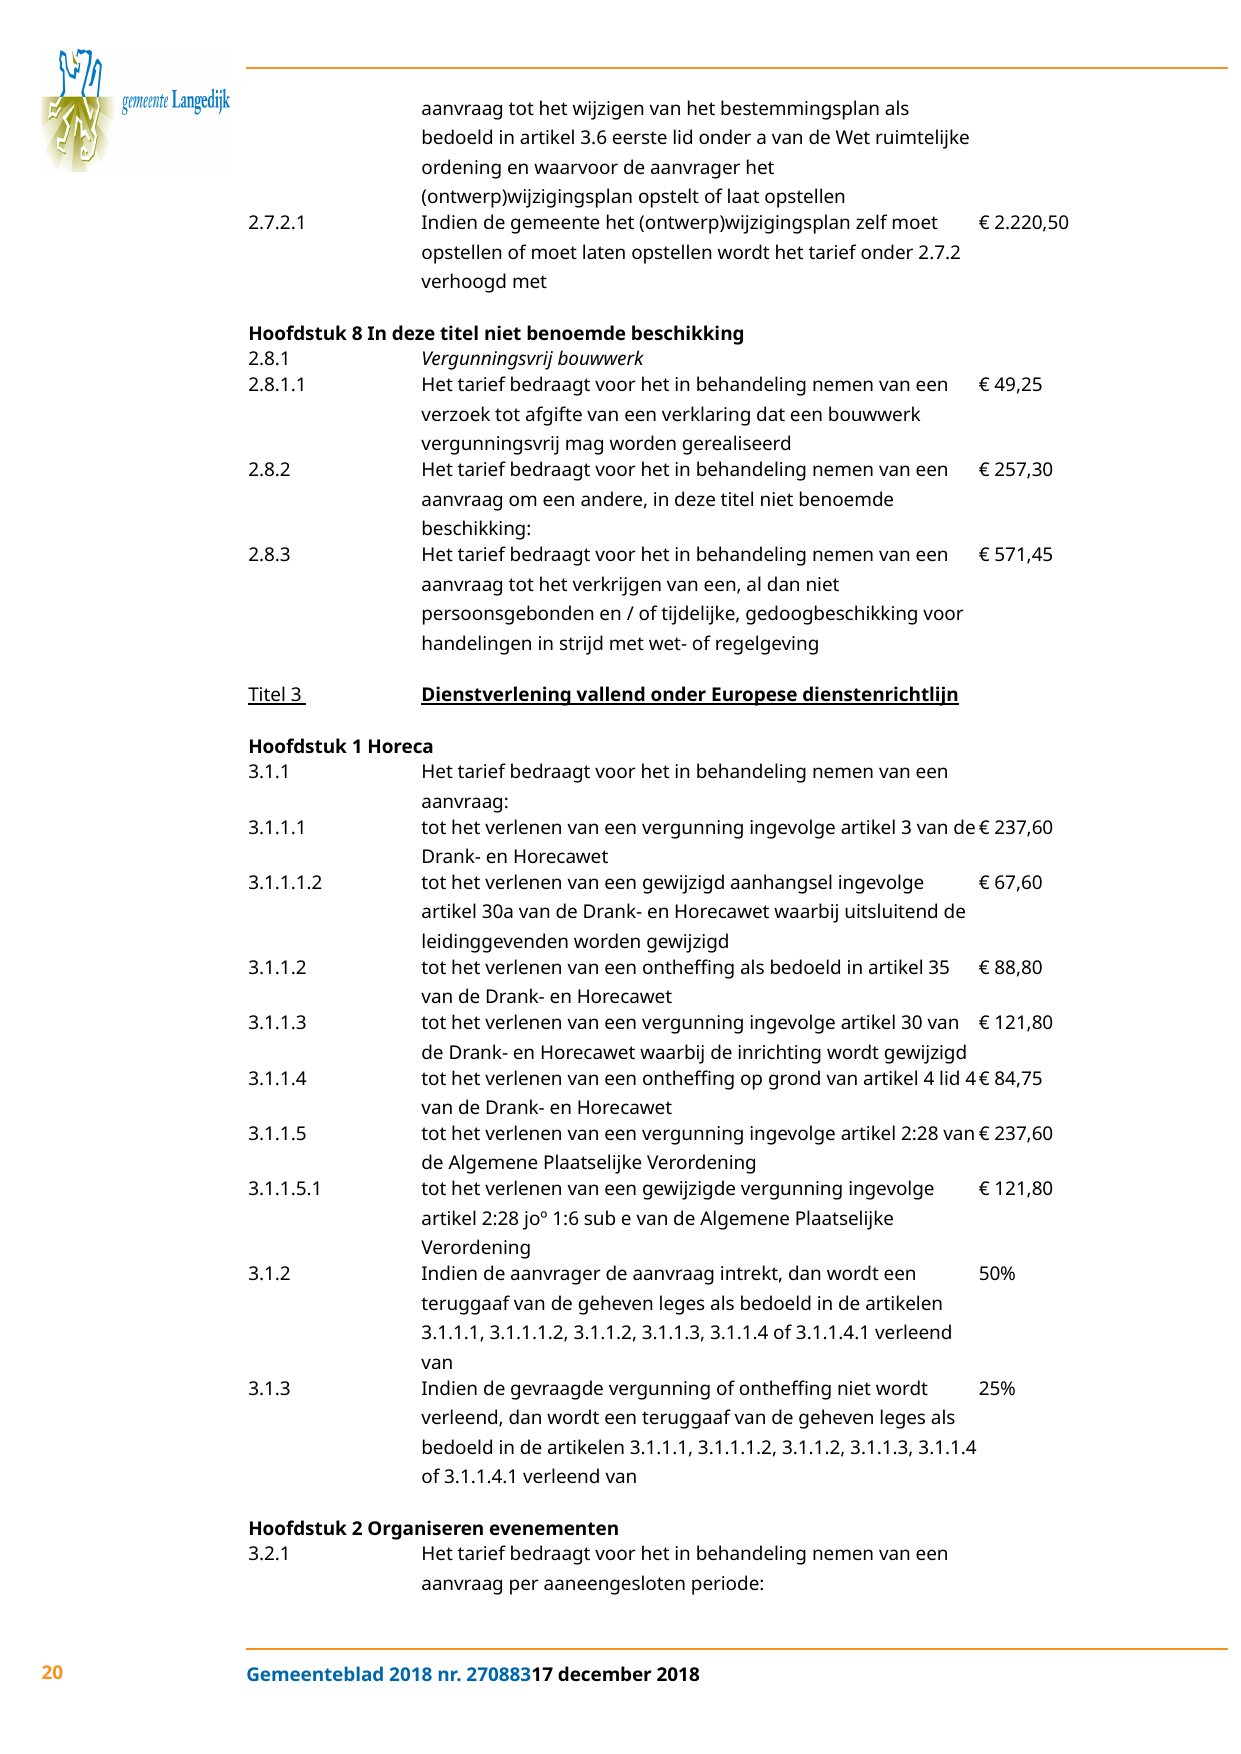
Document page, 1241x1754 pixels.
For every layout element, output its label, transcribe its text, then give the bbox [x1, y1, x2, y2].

table_cell [979, 1541, 1152, 1596]
table_cell [979, 759, 1152, 814]
table_cell € 49,25 [979, 371, 1152, 456]
table_cell [248, 1489, 421, 1515]
table_cell [979, 681, 1152, 707]
table_cell Vergunningsvrij bouwwerk [421, 346, 978, 371]
table_cell [248, 95, 421, 209]
table_cell € 84,75 [979, 1065, 1152, 1120]
table_cell [979, 1489, 1152, 1515]
table_cell € 571,45 [979, 541, 1152, 656]
table_cell Indien de aanvrager de aanvraag intrekt, dan wordt een teruggaaf van de geheven leges als bedoeld in de artikelen 3.1.1.1, 3.1.1.1.2, 3.1.1.2, 3.1.1.3, 3.1.1.4 of 3.1.1.4.1 verleend van [421, 1260, 978, 1375]
table_cell [979, 346, 1152, 371]
table_cell 3.1.1 [248, 759, 421, 814]
table_cell 3.1.1.1.2 [248, 869, 421, 954]
picture [41, 47, 231, 172]
table_cell [979, 707, 1152, 733]
table_cell 2.8.3 [248, 541, 421, 656]
table_cell [421, 656, 978, 681]
table_cell [248, 656, 421, 681]
table_cell € 257,30 [979, 456, 1152, 541]
table_cell € 121,80 [979, 1009, 1152, 1065]
table_cell € 67,60 [979, 869, 1152, 954]
table_cell [979, 656, 1152, 681]
table_cell 3.1.1.4 [248, 1065, 421, 1120]
table_cell Het tarief bedraagt voor het in behandeling nemen van een aanvraag per aaneengesloten periode: [421, 1541, 978, 1596]
table_cell [248, 707, 421, 733]
table_cell Hoofdstuk 1 Horeca [248, 733, 978, 758]
table_cell € 88,80 [979, 954, 1152, 1009]
table_cell € 2.220,50 [979, 209, 1152, 294]
table_cell 2.7.2.1 [248, 209, 421, 294]
table_cell [979, 320, 1152, 346]
table_cell tot het verlenen van een vergunning ingevolge artikel 3 van de Drank- en Horecawet [421, 814, 978, 869]
table_cell tot het verlenen van een vergunning ingevolge artikel 2:28 van de Algemene Plaatselijke Verordening [421, 1120, 978, 1175]
table_cell 2.8.1 [248, 346, 421, 371]
table_cell [421, 1489, 978, 1515]
table_cell aanvraag tot het wijzigen van het bestemmingsplan als bedoeld in artikel 3.6 eerste lid onder a van de Wet ruimtelijke ordening en waarvoor de aanvrager het (ontwerp)wijzigingsplan opstelt of laat opstellen [421, 95, 978, 209]
table_cell 3.1.2 [248, 1260, 421, 1375]
table_cell € 121,80 [979, 1175, 1152, 1260]
table_cell 3.1.1.5.1 [248, 1175, 421, 1260]
table_cell 50% [979, 1260, 1152, 1375]
table_cell Dienstverlening vallend onder Europese dienstenrichtlijn [421, 681, 978, 707]
table_cell [248, 294, 421, 320]
table_cell 2.8.2 [248, 456, 421, 541]
table_cell 3.1.1.2 [248, 954, 421, 1009]
table_cell Het tarief bedraagt voor het in behandeling nemen van een aanvraag tot het verkrijgen van een, al dan niet persoonsgebonden en / of tijdelijke, gedoogbeschikking voor handelingen in strijd met wet- of regelgeving [421, 541, 978, 656]
table_cell [979, 95, 1152, 209]
table_cell [979, 1515, 1152, 1541]
table_cell tot het verlenen van een ontheffing als bedoeld in artikel 35 van de Drank- en Horecawet [421, 954, 978, 1009]
table_cell tot het verlenen van een gewijzigd aanhangsel ingevolge artikel 30a van de Drank- en Horecawet waarbij uitsluitend de leidinggevenden worden gewijzigd [421, 869, 978, 954]
table_cell 3.1.1.3 [248, 1009, 421, 1065]
table_cell Indien de gevraagde vergunning of ontheffing niet wordt verleend, dan wordt een teruggaaf van de geheven leges als bedoeld in de artikelen 3.1.1.1, 3.1.1.1.2, 3.1.1.2, 3.1.1.3, 3.1.1.4 of 3.1.1.4.1 verleend van [421, 1375, 978, 1489]
table_cell Indien de gemeente het (ontwerp)wijzigingsplan zelf moet opstellen of moet laten opstellen wordt het tarief onder 2.7.2 verhoogd met [421, 209, 978, 294]
table_cell Hoofdstuk 2 Organiseren evenementen [248, 1515, 978, 1541]
table_cell € 237,60 [979, 814, 1152, 869]
table_cell [979, 294, 1152, 320]
table_cell tot het verlenen van een ontheffing op grond van artikel 4 lid 4 van de Drank- en Horecawet [421, 1065, 978, 1120]
table_cell Het tarief bedraagt voor het in behandeling nemen van een aanvraag: [421, 759, 978, 814]
table_cell [421, 294, 978, 320]
table_cell 3.1.1.1 [248, 814, 421, 869]
table_cell € 237,60 [979, 1120, 1152, 1175]
table_cell tot het verlenen van een gewijzigde vergunning ingevolge artikel 2:28 joº 1:6 sub e van de Algemene Plaatselijke Verordening [421, 1175, 978, 1260]
table_cell 3.1.1.5 [248, 1120, 421, 1175]
table_cell [979, 733, 1152, 758]
table_cell Het tarief bedraagt voor het in behandeling nemen van een verzoek tot afgifte van een verklaring dat een bouwwerk vergunningsvrij mag worden gerealiseerd [421, 371, 978, 456]
table_cell 3.2.1 [248, 1541, 421, 1596]
table_cell [421, 707, 978, 733]
table_cell 25% [979, 1375, 1152, 1489]
table_cell Het tarief bedraagt voor het in behandeling nemen van een aanvraag om een andere, in deze titel niet benoemde beschikking: [421, 456, 978, 541]
table_cell 3.1.3 [248, 1375, 421, 1489]
table_cell tot het verlenen van een vergunning ingevolge artikel 30 van de Drank- en Horecawet waarbij de inrichting wordt gewijzigd [421, 1009, 978, 1065]
table_cell 2.8.1.1 [248, 371, 421, 456]
table_cell Hoofdstuk 8 In deze titel niet benoemde beschikking [248, 320, 978, 346]
table_cell Titel 3 [248, 681, 421, 707]
